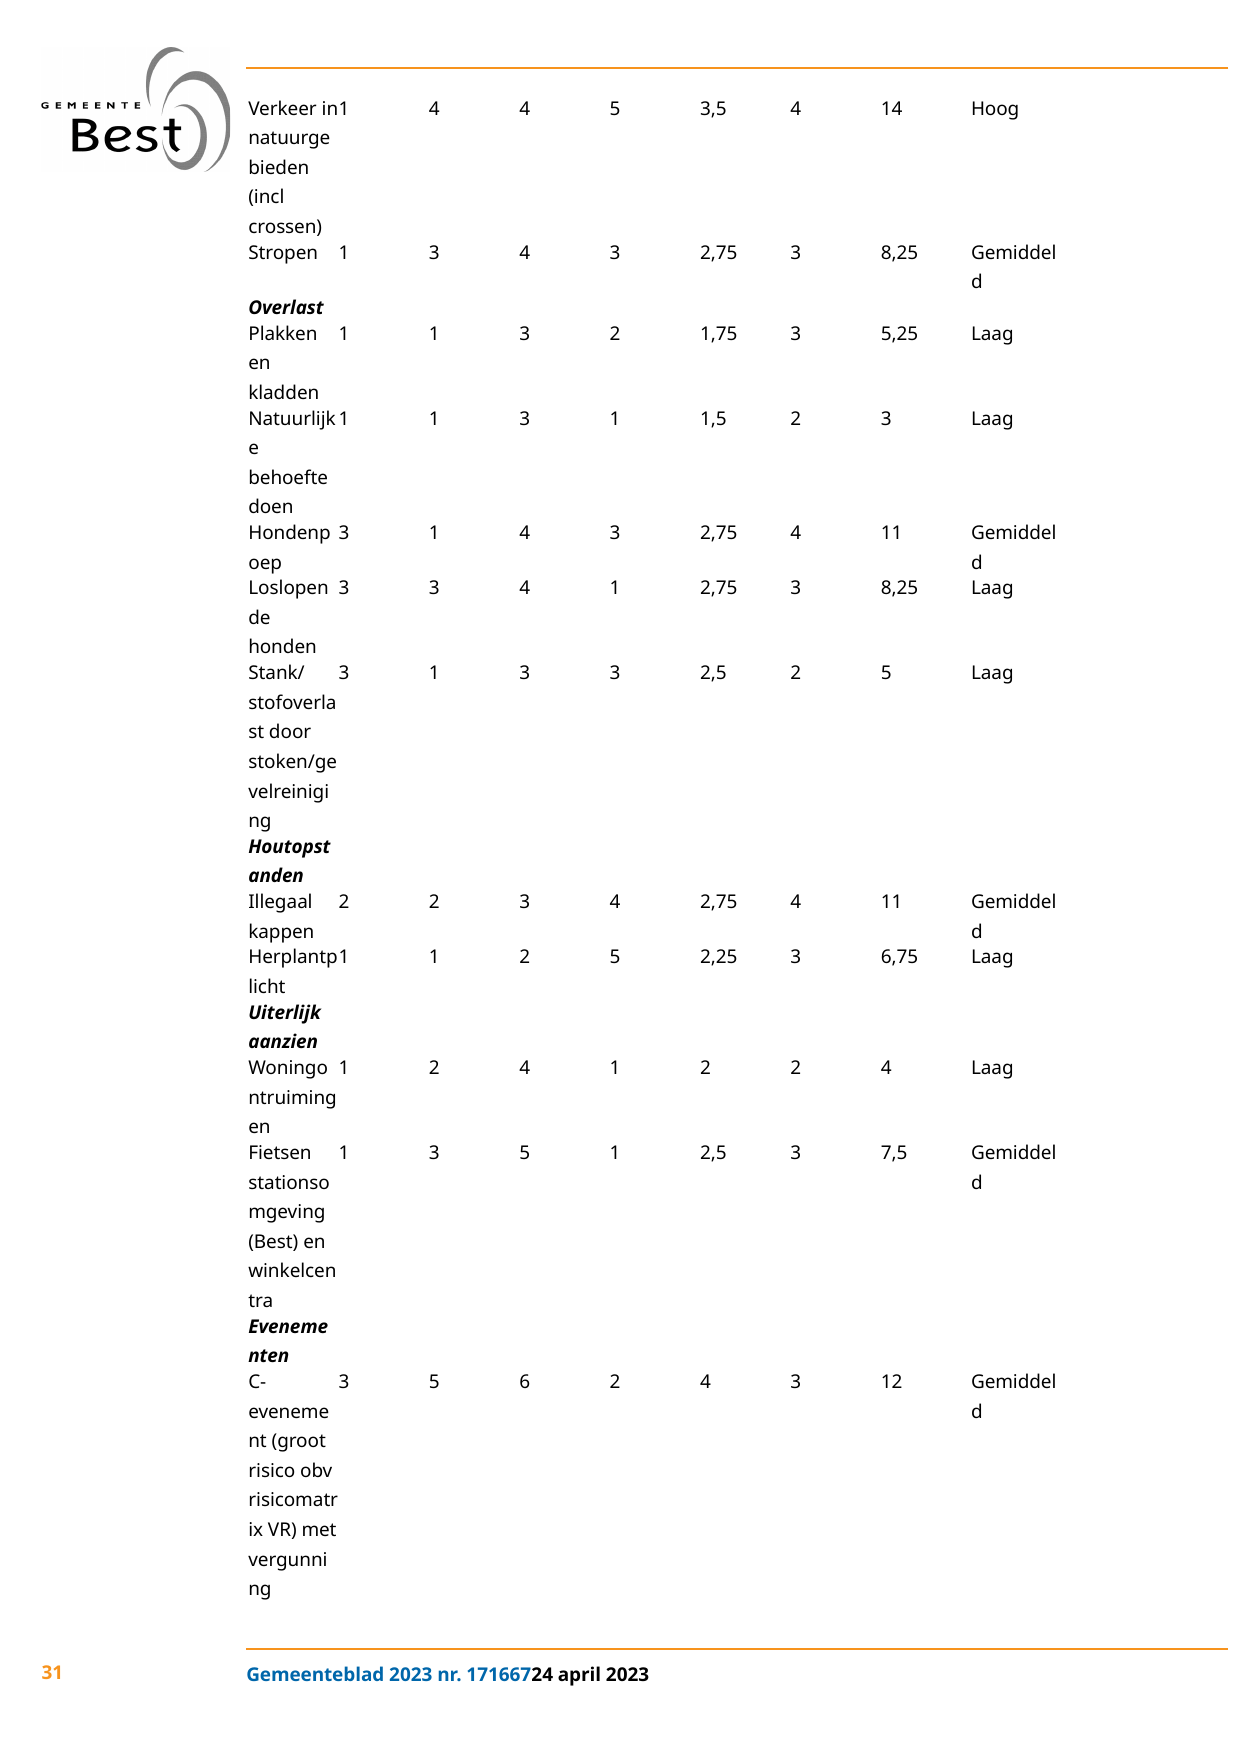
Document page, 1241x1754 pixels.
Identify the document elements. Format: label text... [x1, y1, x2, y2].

table_cell [1061, 519, 1152, 574]
table_cell 2,75 [700, 519, 790, 574]
table_cell [881, 294, 971, 320]
table_cell [429, 1313, 519, 1368]
table_cell 2 [429, 1054, 519, 1139]
table_cell Gemiddeld [971, 1139, 1061, 1313]
table_cell 3 [429, 575, 519, 659]
table_cell 1 [338, 239, 429, 294]
table_cell 2,5 [700, 1139, 790, 1313]
table_cell 2 [519, 944, 609, 999]
table_cell Verkeer in natuurgebieden (incl crossen) [248, 95, 338, 239]
table_cell C-evenement (groot risico obv risicomatrix VR) met vergunning [248, 1368, 338, 1601]
table_cell [881, 1313, 971, 1368]
table_cell 6,75 [881, 944, 971, 999]
table_cell Overlast [248, 294, 338, 320]
table_cell Illegaal kappen [248, 889, 338, 944]
table_cell 4 [519, 519, 609, 574]
table_cell 4 [790, 889, 881, 944]
table_cell 3 [790, 575, 881, 659]
table_cell 3 [609, 519, 700, 574]
table_cell Woningontruimingen [248, 1054, 338, 1139]
table_cell [519, 294, 609, 320]
table_cell Uiterlijk aanzien [248, 999, 338, 1054]
table_cell Laag [971, 405, 1061, 519]
table_cell [609, 999, 700, 1054]
table_cell 3 [338, 519, 429, 574]
table_cell [700, 294, 790, 320]
table_cell [971, 999, 1061, 1054]
table_cell [700, 1313, 790, 1368]
table_cell 1,75 [700, 320, 790, 405]
table_cell [1061, 660, 1152, 833]
table_cell Laag [971, 660, 1061, 833]
table_cell 4 [609, 889, 700, 944]
table_cell 4 [519, 95, 609, 239]
table_cell [338, 833, 429, 888]
table_cell 1 [338, 1139, 429, 1313]
table_cell [1061, 294, 1152, 320]
table_cell [1061, 1139, 1152, 1313]
table_cell 3 [429, 239, 519, 294]
table_cell [1061, 833, 1152, 888]
table_cell Gemiddeld [971, 889, 1061, 944]
table_cell 1 [429, 660, 519, 833]
table_cell [338, 294, 429, 320]
table_cell 12 [881, 1368, 971, 1601]
table_cell 1 [338, 405, 429, 519]
table_cell [700, 999, 790, 1054]
table_cell Evenementen [248, 1313, 338, 1368]
table_cell 11 [881, 519, 971, 574]
table_cell 1 [429, 519, 519, 574]
table_cell 5 [609, 95, 700, 239]
table_cell 6 [519, 1368, 609, 1601]
table_cell 2 [609, 1368, 700, 1601]
table_cell 2 [338, 889, 429, 944]
table_cell [790, 833, 881, 888]
table_cell 5 [519, 1139, 609, 1313]
table_cell 4 [790, 519, 881, 574]
table_cell [1061, 889, 1152, 944]
table_cell Gemiddeld [971, 1368, 1061, 1601]
table_cell 11 [881, 889, 971, 944]
table_cell [790, 294, 881, 320]
table_cell 4 [700, 1368, 790, 1601]
table_cell Herplantplicht [248, 944, 338, 999]
table_cell [429, 833, 519, 888]
table_cell [519, 1313, 609, 1368]
table_cell 8,25 [881, 575, 971, 659]
table_cell [790, 1313, 881, 1368]
table_cell 3 [519, 320, 609, 405]
table_cell 5 [609, 944, 700, 999]
table_cell 2 [790, 1054, 881, 1139]
table_cell [1061, 999, 1152, 1054]
table_cell 4 [881, 1054, 971, 1139]
picture [41, 47, 231, 172]
table_cell 1 [609, 1139, 700, 1313]
table_cell 1 [429, 320, 519, 405]
table_cell Stank/stofoverlast door stoken/gevelreiniging [248, 660, 338, 833]
table_cell 3 [790, 239, 881, 294]
table_cell [609, 833, 700, 888]
table_cell Laag [971, 944, 1061, 999]
table_cell [1061, 1313, 1152, 1368]
table_cell 1 [609, 575, 700, 659]
table_cell 1 [609, 405, 700, 519]
table_cell 2,5 [700, 660, 790, 833]
table_cell [971, 833, 1061, 888]
table_cell [1061, 405, 1152, 519]
table_cell 2 [700, 1054, 790, 1139]
table_cell 3 [790, 1368, 881, 1601]
table_cell Houtopstanden [248, 833, 338, 888]
table_cell [609, 1313, 700, 1368]
table_cell Laag [971, 1054, 1061, 1139]
table_cell [609, 294, 700, 320]
table_cell Hondenpoep [248, 519, 338, 574]
table_cell 3 [519, 405, 609, 519]
table_cell 4 [790, 95, 881, 239]
table_cell Laag [971, 320, 1061, 405]
table_cell [519, 999, 609, 1054]
table_cell 3 [790, 944, 881, 999]
table_cell [971, 1313, 1061, 1368]
table_cell 2,75 [700, 889, 790, 944]
table_cell Loslopende honden [248, 575, 338, 659]
table_cell 1 [609, 1054, 700, 1139]
table_cell [1061, 1368, 1152, 1601]
table_cell 5,25 [881, 320, 971, 405]
table_cell Gemiddeld [971, 519, 1061, 574]
table_cell 4 [519, 1054, 609, 1139]
table_cell 8,25 [881, 239, 971, 294]
table_cell [1061, 1054, 1152, 1139]
table_cell [338, 1313, 429, 1368]
table_cell 1,5 [700, 405, 790, 519]
table_cell 4 [519, 239, 609, 294]
table_cell 3 [609, 660, 700, 833]
table_cell Laag [971, 575, 1061, 659]
table_cell 3 [338, 660, 429, 833]
table_cell 14 [881, 95, 971, 239]
table_cell 1 [338, 944, 429, 999]
table_cell [338, 999, 429, 1054]
table_cell Gemiddeld [971, 239, 1061, 294]
table_cell 3 [609, 239, 700, 294]
table_cell [1061, 239, 1152, 294]
table_cell 4 [429, 95, 519, 239]
table_cell [700, 833, 790, 888]
table_cell 3 [881, 405, 971, 519]
table_cell 1 [429, 405, 519, 519]
table_cell 2,75 [700, 575, 790, 659]
table_cell [881, 833, 971, 888]
table_cell 3 [429, 1139, 519, 1313]
table_cell 3 [519, 660, 609, 833]
table_cell [790, 999, 881, 1054]
table_cell 2 [790, 405, 881, 519]
table_cell Fietsen stationsomgeving (Best) en winkelcentra [248, 1139, 338, 1313]
table_cell 3 [519, 889, 609, 944]
table_cell 5 [881, 660, 971, 833]
table_cell 5 [429, 1368, 519, 1601]
table_cell [429, 294, 519, 320]
table_cell 4 [519, 575, 609, 659]
table_cell Plakken en kladden [248, 320, 338, 405]
table_cell [429, 999, 519, 1054]
table_cell [1061, 944, 1152, 999]
table_cell 2 [790, 660, 881, 833]
table_cell [1061, 95, 1152, 239]
table_cell 2,75 [700, 239, 790, 294]
table_cell Stropen [248, 239, 338, 294]
table_cell 1 [338, 1054, 429, 1139]
table_cell 2 [609, 320, 700, 405]
table_cell 3 [790, 1139, 881, 1313]
table_cell [881, 999, 971, 1054]
table_cell 3 [338, 1368, 429, 1601]
table_cell 1 [338, 320, 429, 405]
table_cell 1 [338, 95, 429, 239]
table_cell Natuurlijke behoefte doen [248, 405, 338, 519]
table_cell 7,5 [881, 1139, 971, 1313]
table_cell Hoog [971, 95, 1061, 239]
table_cell 3,5 [700, 95, 790, 239]
table_cell [1061, 320, 1152, 405]
table_cell [971, 294, 1061, 320]
table_cell 3 [338, 575, 429, 659]
table_cell 3 [790, 320, 881, 405]
table_cell 2,25 [700, 944, 790, 999]
table_cell [1061, 575, 1152, 659]
table_cell [519, 833, 609, 888]
table_cell 1 [429, 944, 519, 999]
table_cell 2 [429, 889, 519, 944]
